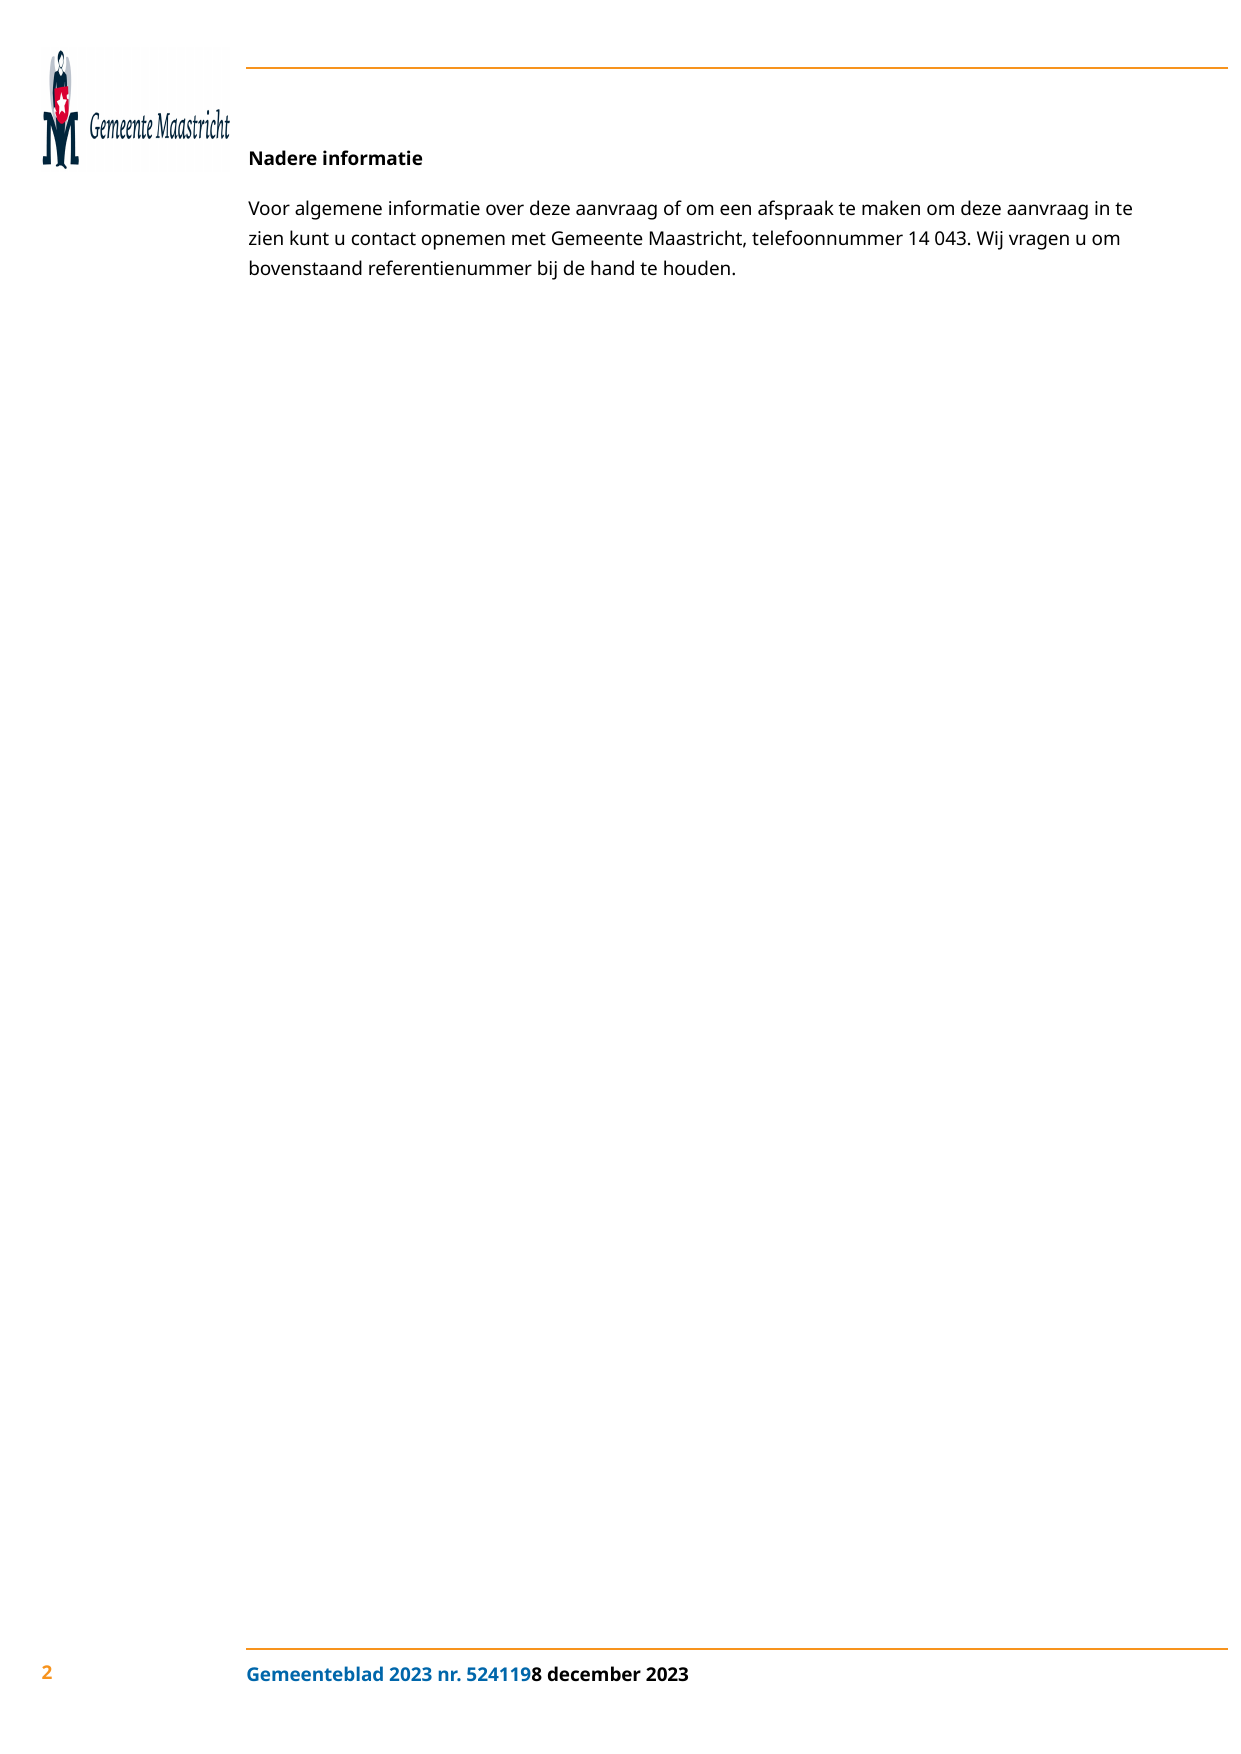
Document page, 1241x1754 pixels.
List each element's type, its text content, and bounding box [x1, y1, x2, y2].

picture [41, 47, 231, 172]
text Voor algemene informatie over deze aanvraag of om een afspraak te maken om deze aanvraag in te zien kunt u contact opnemen met Gemeente Maastricht, telefoonnummer 14 043. Wij vragen u om bovenstaand referentienummer bij de hand te houden. [248, 196, 1152, 281]
text Nadere informatie [248, 145, 1152, 171]
